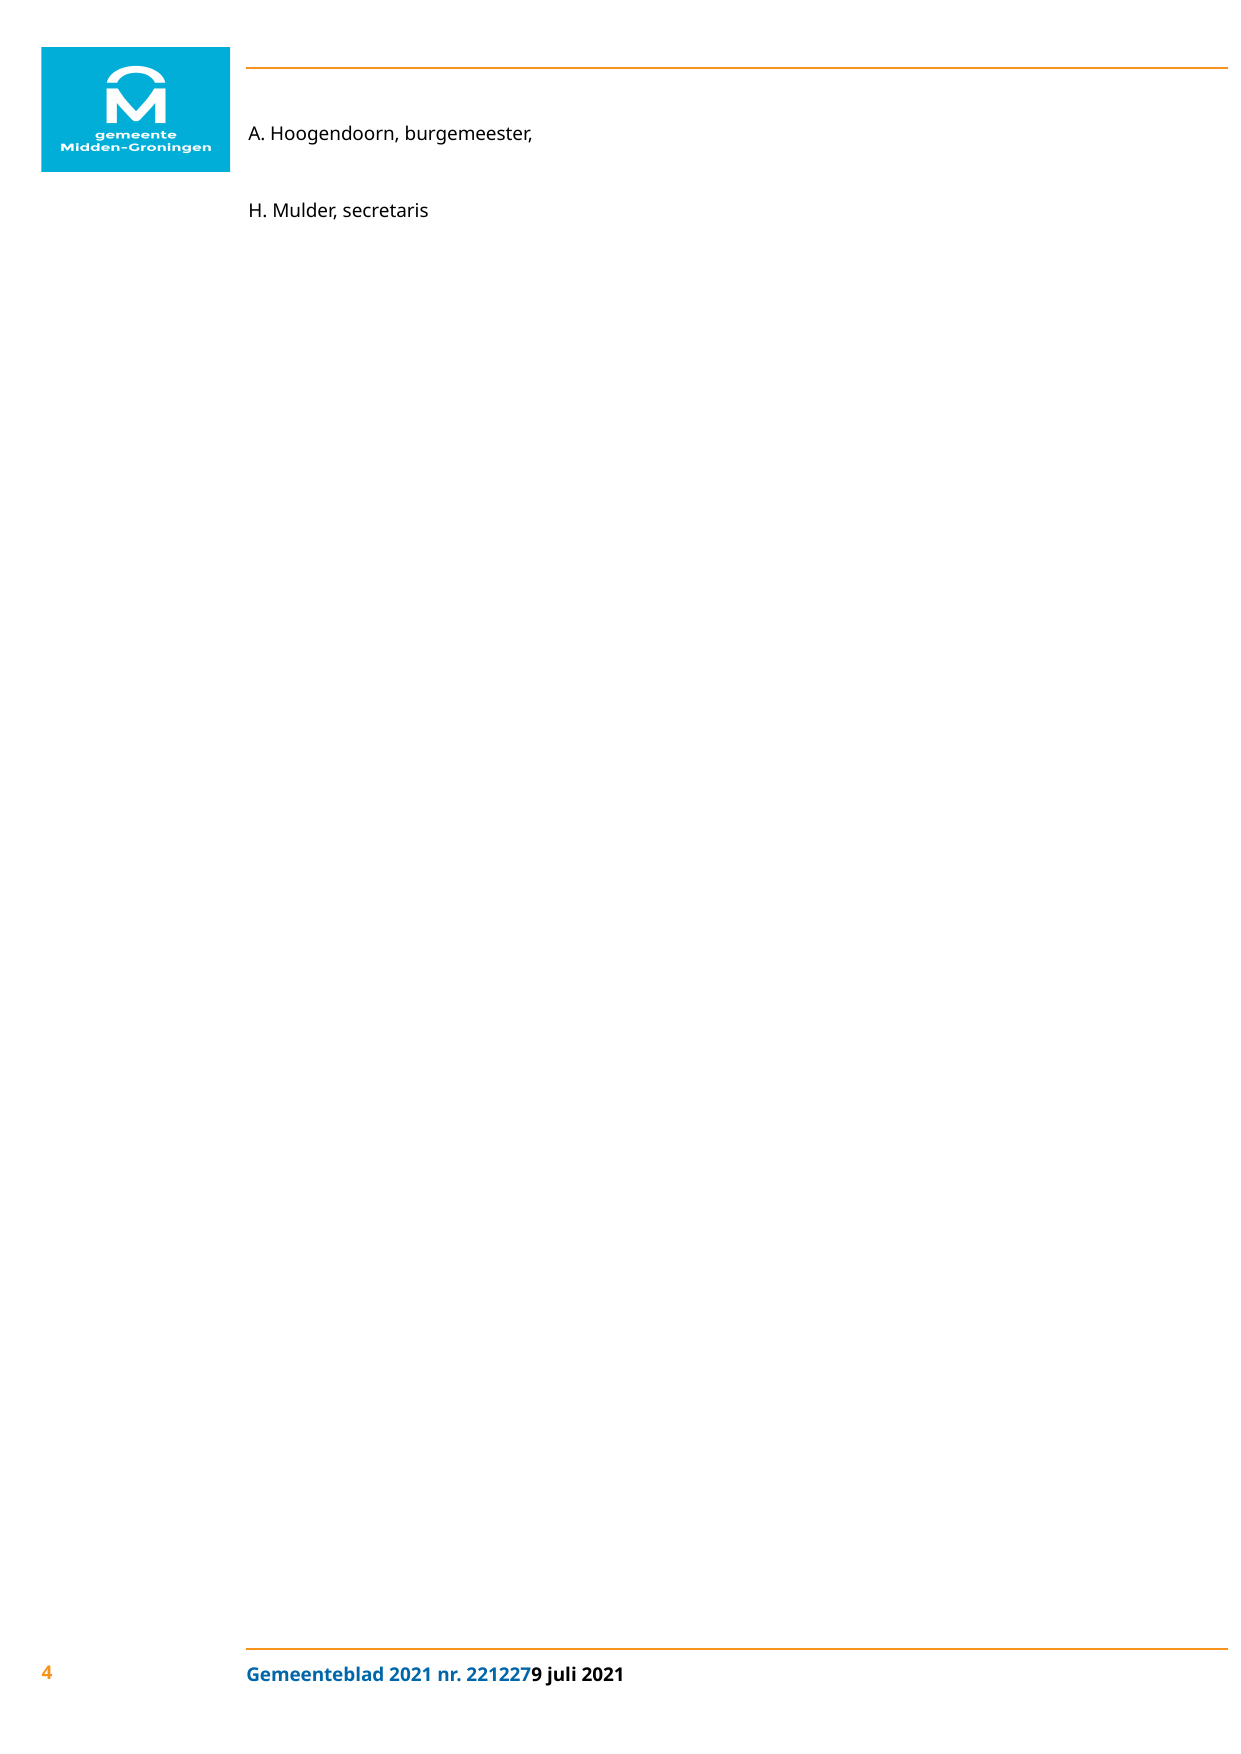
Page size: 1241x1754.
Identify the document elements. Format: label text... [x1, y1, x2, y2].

picture [108, 66, 164, 82]
text A. Hoogendoorn, burgemeester, [248, 121, 1152, 146]
picture [107, 89, 165, 122]
picture [184, 146, 190, 153]
text H. Mulder, secretaris [248, 198, 1152, 223]
